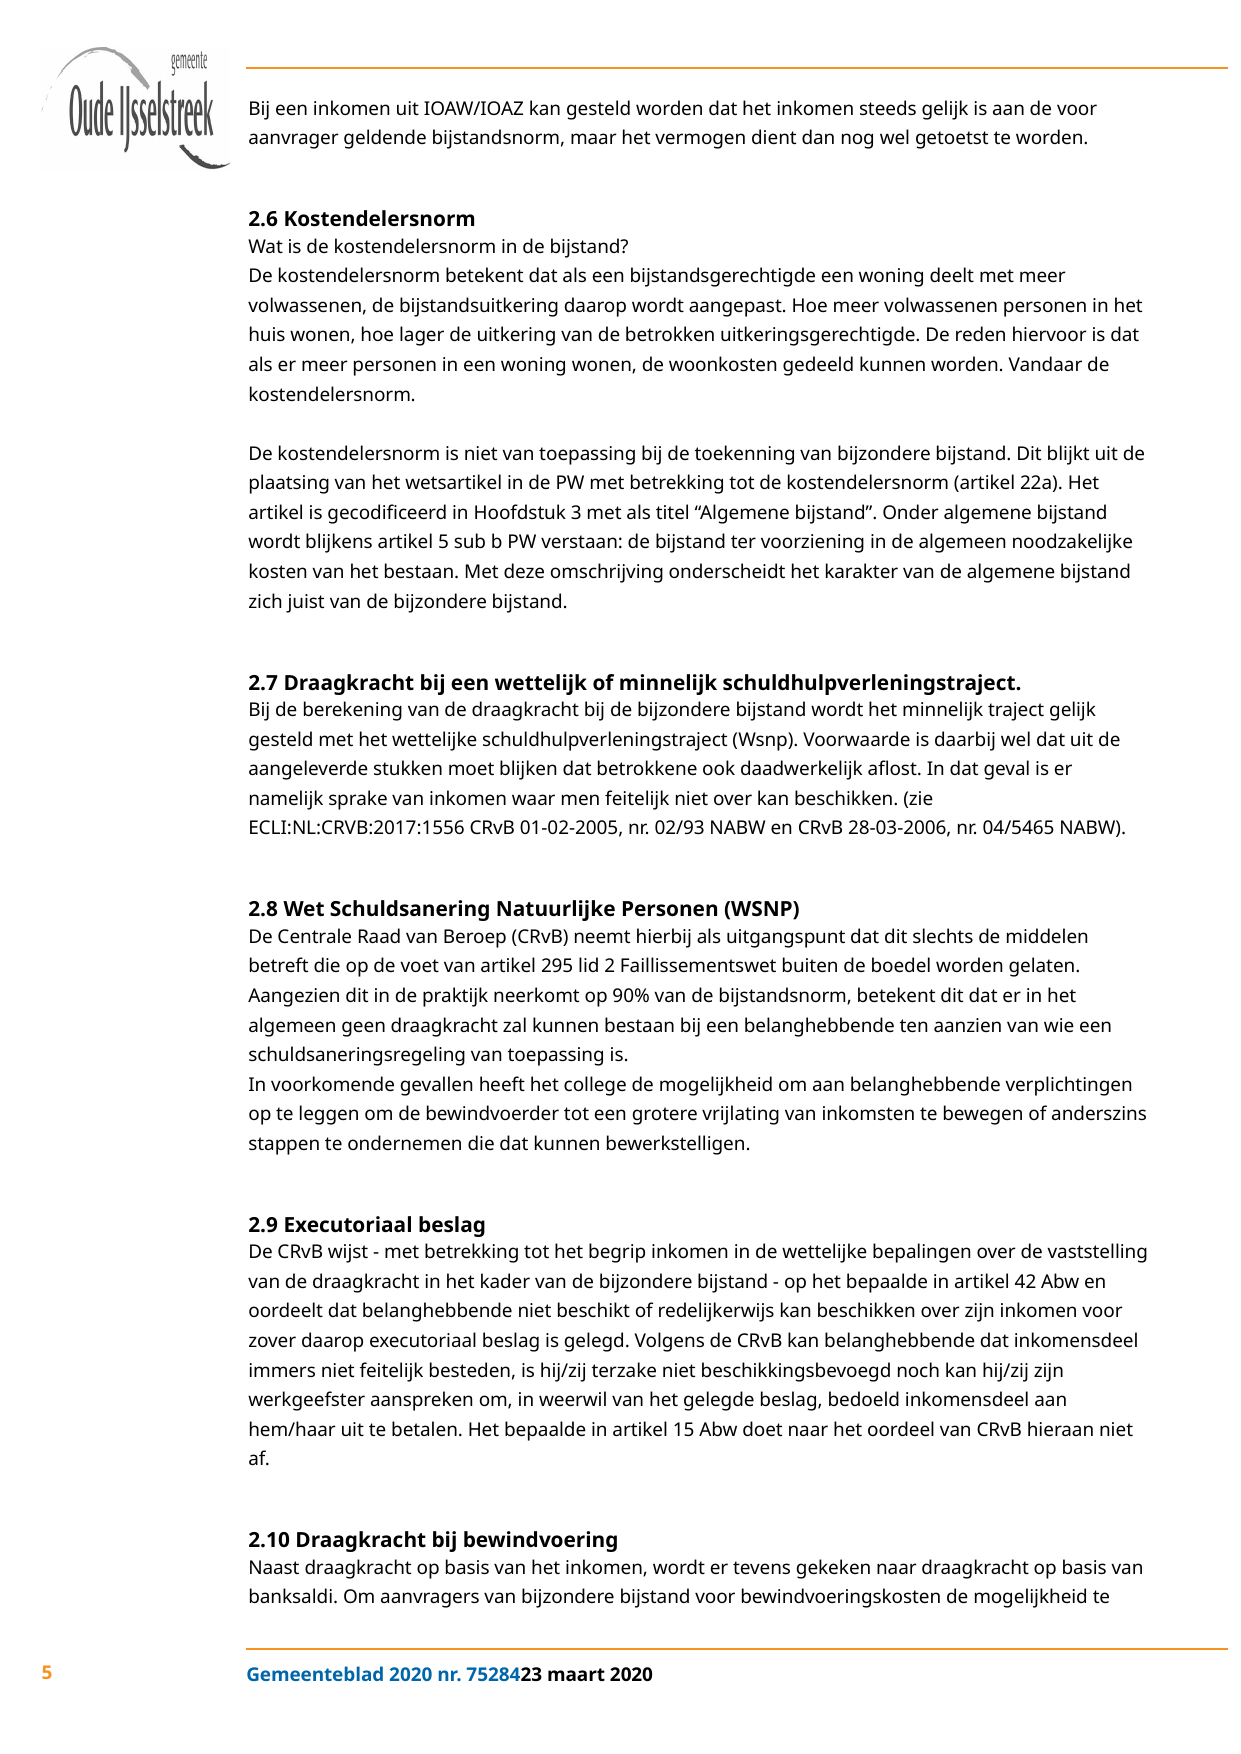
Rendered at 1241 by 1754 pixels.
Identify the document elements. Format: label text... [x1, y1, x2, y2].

text In voorkomende gevallen heeft het college de mogelijkheid om aan belanghebbende verplichtingen op te leggen om de bewindvoerder tot een grotere vrijlating van inkomsten te bewegen of anderszins stappen te ondernemen die dat kunnen bewerkstelligen. [248, 1071, 1152, 1156]
text Naast draagkracht op basis van het inkomen, wordt er tevens gekeken naar draagkracht op basis van banksaldi. Om aanvragers van bijzondere bijstand voor bewindvoeringskosten de mogelijkheid te [248, 1554, 1152, 1609]
text De kostendelersnorm is niet van toepassing bij de toekenning van bijzondere bijstand. Dit blijkt uit de plaatsing van het wetsartikel in de PW met betrekking tot de kostendelersnorm (artikel 22a). Het artikel is gecodificeerd in Hoofdstuk 3 met als titel “Algemene bijstand”. Onder algemene bijstand wordt blijkens artikel 5 sub b PW verstaan: de bijstand ter voorziening in de algemeen noodzakelijke kosten van het bestaan. Met deze omschrijving onderscheidt het karakter van de algemene bijstand zich juist van de bijzondere bijstand. [248, 440, 1152, 613]
picture [41, 47, 231, 172]
text 2.6 Kostendelersnorm [248, 204, 1152, 233]
text 2.7 Draagkracht bij een wettelijk of minnelijk schuldhulpverleningstraject. [248, 668, 1152, 696]
text 2.9 Executoriaal beslag [248, 1210, 1152, 1238]
text 2.10 Draagkracht bij bewindvoering [248, 1526, 1152, 1554]
text 2.8 Wet Schuldsanering Natuurlijke Personen (WSNP) [248, 894, 1152, 923]
text Wat is de kostendelersnorm in de bijstand? [248, 233, 1152, 258]
text De kostendelersnorm betekent dat als een bijstandsgerechtigde een woning deelt met meer volwassenen, de bijstandsuitkering daarop wordt aangepast. Hoe meer volwassenen personen in het huis wonen, hoe lager de uitkering van de betrokken uitkeringsgerechtigde. De reden hiervoor is dat als er meer personen in een woning wonen, de woonkosten gedeeld kunnen worden. Vandaar de kostendelersnorm. [248, 262, 1152, 406]
text De CRvB wijst - met betrekking tot het begrip inkomen in de wettelijke bepalingen over de vaststelling van de draagkracht in het kader van de bijzondere bijstand - op het bepaalde in artikel 42 Abw en oordeelt dat belanghebbende niet beschikt of redelijkerwijs kan beschikken over zijn inkomen voor zover daarop executoriaal beslag is gelegd. Volgens de CRvB kan belanghebbende dat inkomensdeel immers niet feitelijk besteden, is hij/zij terzake niet beschikkingsbevoegd noch kan hij/zij zijn werkgeefster aanspreken om, in weerwil van het gelegde beslag, bedoeld inkomensdeel aan hem/haar uit te betalen. Het bepaalde in artikel 15 Abw doet naar het oordeel van CRvB hieraan niet af. [248, 1238, 1152, 1471]
text De Centrale Raad van Beroep (CRvB) neemt hierbij als uitgangspunt dat dit slechts de middelen betreft die op de voet van artikel 295 lid 2 Faillissementswet buiten de boedel worden gelaten. Aangezien dit in de praktijk neerkomt op 90% van de bijstandsnorm, betekent dit dat er in het algemeen geen draagkracht zal kunnen bestaan bij een belanghebbende ten aanzien van wie een schuldsaneringsregeling van toepassing is. [248, 923, 1152, 1067]
text Bij de berekening van de draagkracht bij de bijzondere bijstand wordt het minnelijk traject gelijk gesteld met het wettelijke schuldhulpverleningstraject (Wsnp). Voorwaarde is daarbij wel dat uit de aangeleverde stukken moet blijken dat betrokkene ook daadwerkelijk aflost. In dat geval is er namelijk sprake van inkomen waar men feitelijk niet over kan beschikken. (zie ECLI:NL:CRVB:2017:1556 CRvB 01-02-2005, nr. 02/93 NABW en CRvB 28-03-2006, nr. 04/5465 NABW). [248, 696, 1152, 840]
text Bij een inkomen uit IOAW/IOAZ kan gesteld worden dat het inkomen steeds gelijk is aan de voor aanvrager geldende bijstandsnorm, maar het vermogen dient dan nog wel getoetst te worden. [248, 95, 1152, 150]
